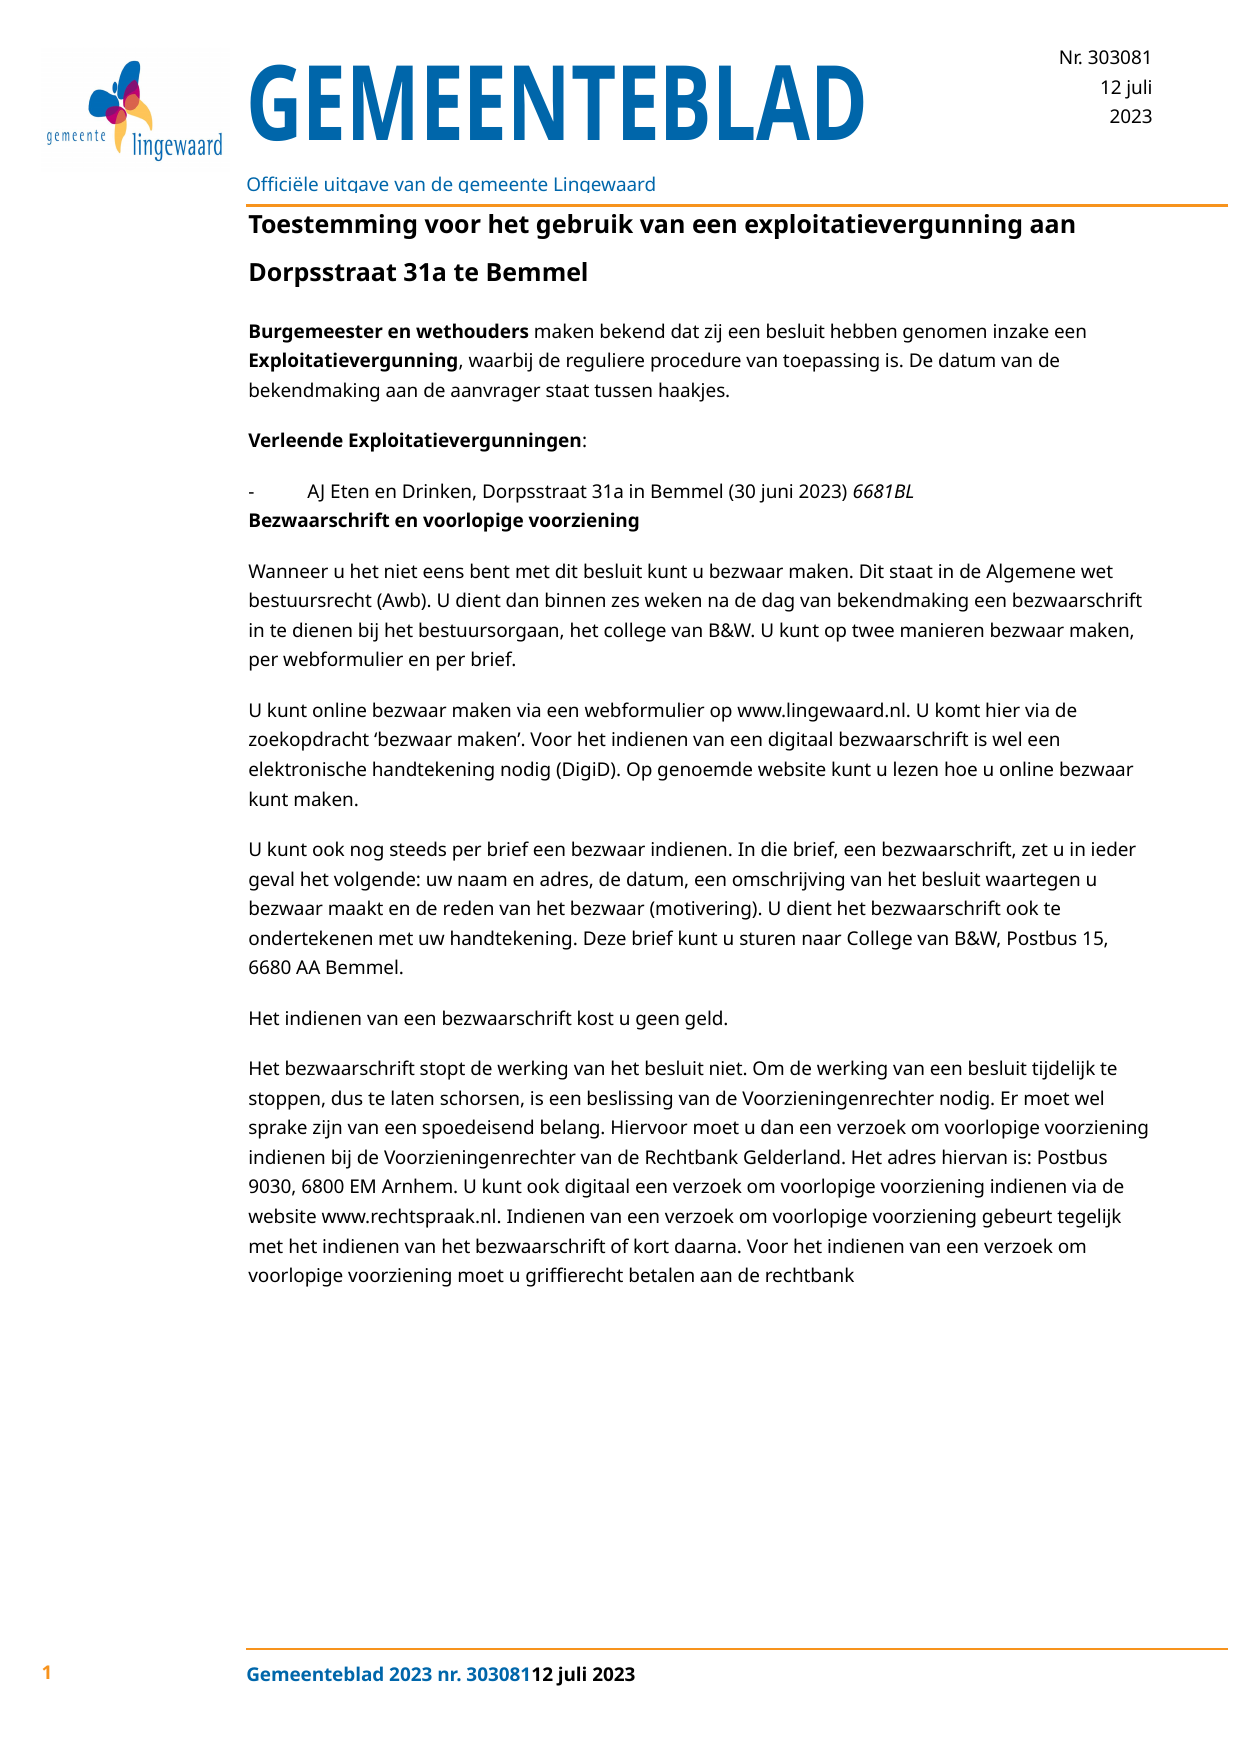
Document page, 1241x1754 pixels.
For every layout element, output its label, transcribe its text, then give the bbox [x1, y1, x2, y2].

picture [41, 47, 231, 172]
text U kunt ook nog steeds per brief een bezwaar indienen. In die brief, een bezwaarschrift, zet u in ieder geval het volgende: uw naam en adres, de datum, een omschrijving van het besluit waartegen u bezwaar maakt en de reden van het bezwaar (motivering). U dient het bezwaarschrift ook te ondertekenen met uw handtekening. Deze brief kunt u sturen naar College van B&W, Postbus 15, 6680 AA Bemmel. [248, 836, 1152, 980]
text Bezwaarschrift en voorlopige voorziening [248, 507, 1152, 533]
text Verleende Exploitatievergunningen: [248, 427, 1152, 453]
text Toestemming voor het gebruik van een exploitatievergunning aan Dorpsstraat 31a te Bemmel [248, 207, 1152, 288]
text U kunt online bezwaar maken via een webformulier op www.lingewaard.nl. U komt hier via de zoekopdracht ‘bezwaar maken’. Voor het indienen van een digitaal bezwaarschrift is wel een elektronische handtekening nodig (DigiD). Op genoemde website kunt u lezen hoe u online bezwaar kunt maken. [248, 697, 1152, 812]
text Het bezwaarschrift stopt de werking van het besluit niet. Om de werking van een besluit tijdelijk te stoppen, dus te laten schorsen, is een beslissing van de Voorzieningenrechter nodig. Er moet wel sprake zijn van een spoedeisend belang. Hiervoor moet u dan een verzoek om voorlopige voorziening indienen bij de Voorzieningenrechter van de Rechtbank Gelderland. Het adres hiervan is: Postbus 9030, 6800 EM Arnhem. U kunt ook digitaal een verzoek om voorlopige voorziening indienen via de website www.rechtspraak.nl. Indienen van een verzoek om voorlopige voorziening gebeurt tegelijk met het indienen van het bezwaarschrift of kort daarna. Voor het indienen van een verzoek om voorlopige voorziening moet u griffierecht betalen aan de rechtbank [248, 1055, 1152, 1288]
text Het indienen van een bezwaarschrift kost u geen geld. [248, 1005, 1152, 1031]
list AJ Eten en Drinken, Dorpsstraat 31a in Bemmel (30 juni 2023) 6681BL [248, 478, 1152, 504]
text Burgemeester en wethouders maken bekend dat zij een besluit hebben genomen inzake een Exploitatievergunning, waarbij de reguliere procedure van toepassing is. De datum van de bekendmaking aan de aanvrager staat tussen haakjes. [248, 318, 1152, 403]
text Wanneer u het niet eens bent met dit besluit kunt u bezwaar maken. Dit staat in de Algemene wet bestuursrecht (Awb). U dient dan binnen zes weken na de dag van bekendmaking een bezwaarschrift in te dienen bij het bestuursorgaan, het college van B&W. U kunt op twee manieren bezwaar maken, per webformulier en per brief. [248, 558, 1152, 672]
